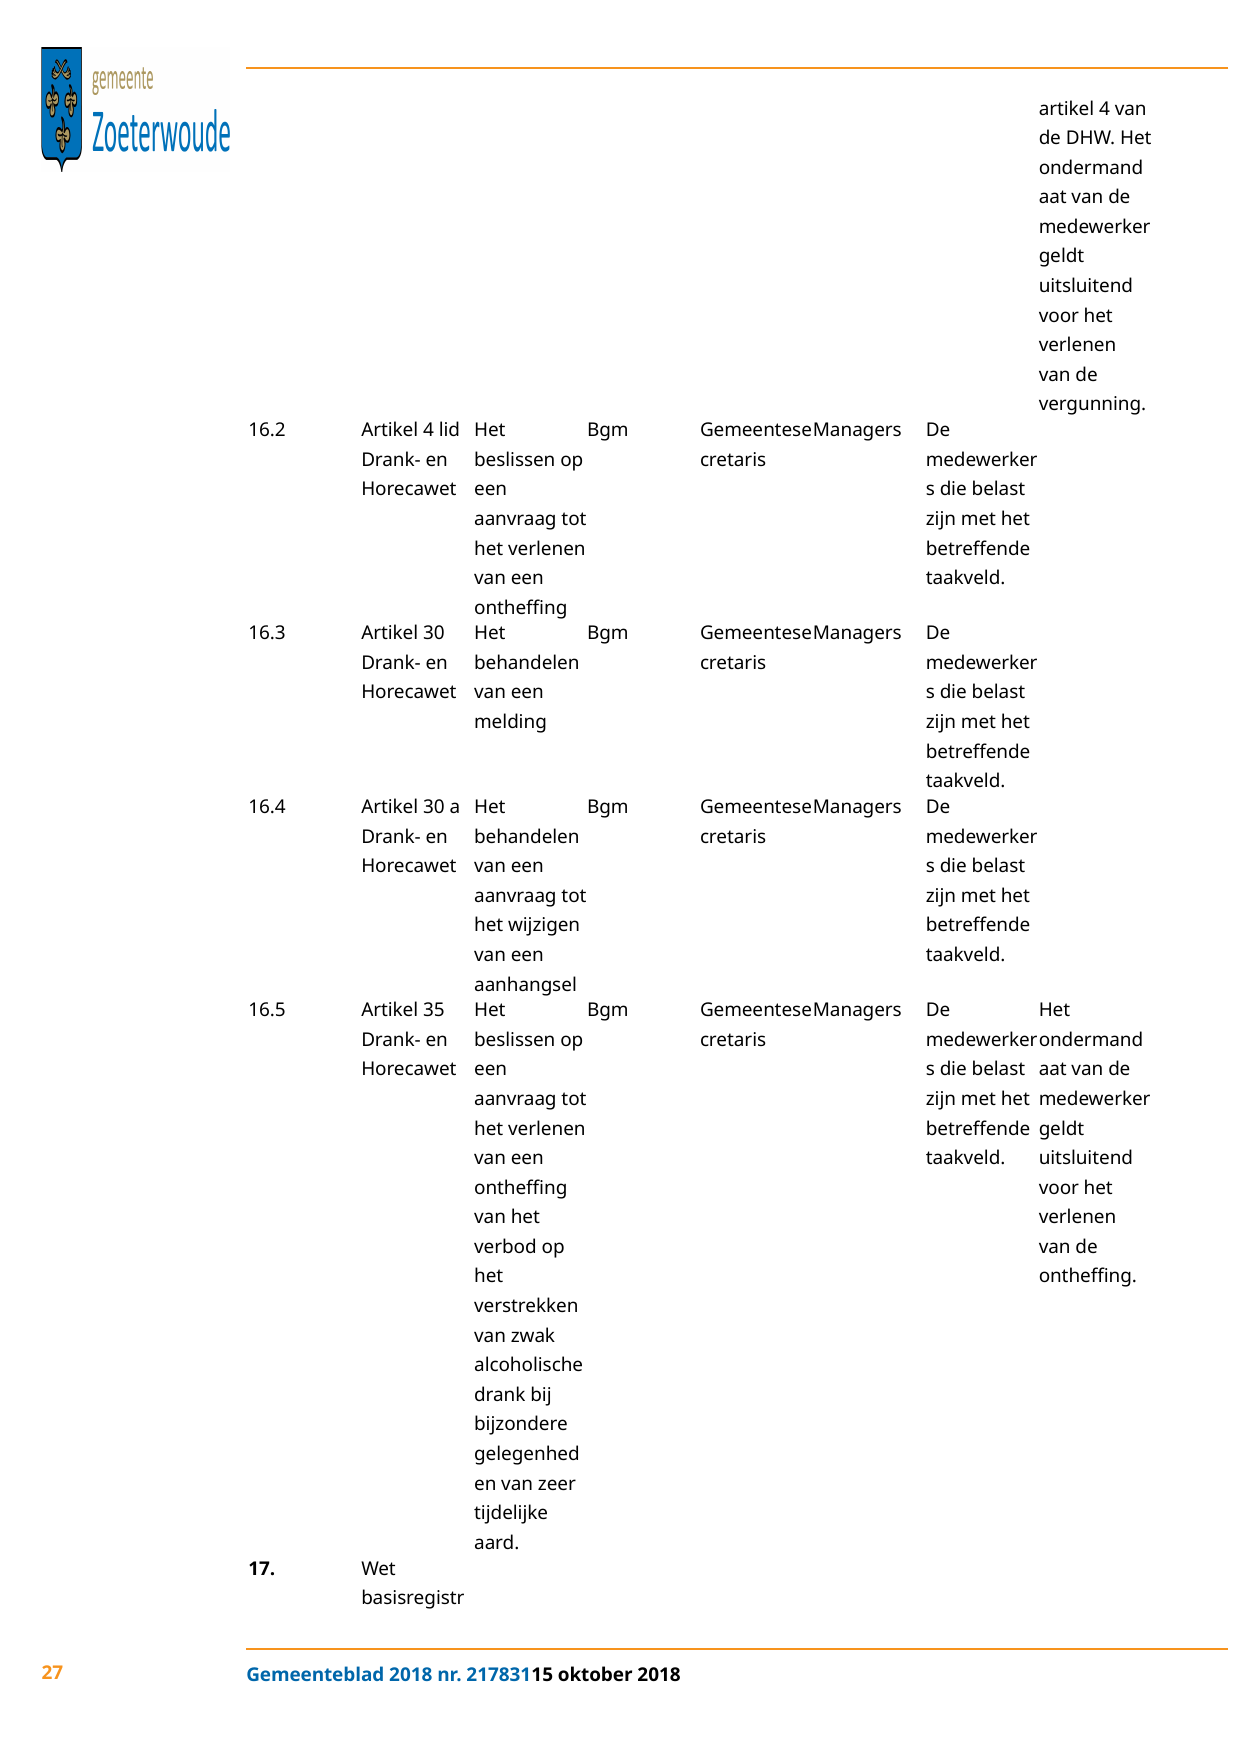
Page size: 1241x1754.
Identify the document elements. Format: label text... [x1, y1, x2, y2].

table_cell Bgm [587, 996, 700, 1555]
table_cell Managers [813, 996, 926, 1555]
table_cell [813, 95, 926, 416]
table_cell [926, 1555, 1038, 1610]
table_cell [248, 95, 361, 416]
table_cell Het behandelen van een aanvraag tot het wijzigen van een aanhangsel [474, 793, 587, 996]
table_cell [813, 1555, 926, 1610]
table_cell Bgm [587, 620, 700, 793]
table_cell artikel 4 van de DHW. Het ondermandaat van de medewerker geldt uitsluitend voor het verlenen van de vergunning. [1039, 95, 1152, 416]
table_cell Gemeentesecretaris [700, 416, 813, 619]
table_cell Het beslissen op een aanvraag tot het verlenen van een ontheffing [474, 416, 587, 619]
table_cell 16.4 [248, 793, 361, 996]
table_cell Wet basisregistr [361, 1555, 474, 1610]
table_cell [1039, 793, 1152, 996]
table_cell De medewerkers die belast zijn met het betreffende taakveld. [926, 416, 1038, 619]
table_cell 16.2 [248, 416, 361, 619]
table_cell Bgm [587, 793, 700, 996]
table_cell 16.3 [248, 620, 361, 793]
table_cell Gemeentesecretaris [700, 793, 813, 996]
table_cell De medewerkers die belast zijn met het betreffende taakveld. [926, 793, 1038, 996]
picture [41, 47, 231, 172]
table_cell Het beslissen op een aanvraag tot het verlenen van een ontheffing van het verbod op het verstrekken van zwak alcoholische drank bij bijzondere gelegenheden van zeer tijdelijke aard. [474, 996, 587, 1555]
table_cell Managers [813, 620, 926, 793]
table_cell 17. [248, 1555, 361, 1610]
table_cell [926, 95, 1038, 416]
table_cell Gemeentesecretaris [700, 996, 813, 1555]
table_cell Artikel 30 a Drank- en Horecawet [361, 793, 474, 996]
table_cell 16.5 [248, 996, 361, 1555]
table_cell [1039, 416, 1152, 619]
table_cell [587, 95, 700, 416]
table_cell Artikel 4 lid Drank- en Horecawet [361, 416, 474, 619]
table_cell Bgm [587, 416, 700, 619]
table_cell [474, 1555, 587, 1610]
table_cell Gemeentesecretaris [700, 620, 813, 793]
table_cell [700, 95, 813, 416]
table_cell [1039, 1555, 1152, 1610]
table_cell Het behandelen van een melding [474, 620, 587, 793]
table_cell [474, 95, 587, 416]
table_cell Managers [813, 416, 926, 619]
table_cell [587, 1555, 700, 1610]
table_cell [361, 95, 474, 416]
table_cell [700, 1555, 813, 1610]
table_cell De medewerkers die belast zijn met het betreffende taakveld. [926, 620, 1038, 793]
table_cell Artikel 35 Drank- en Horecawet [361, 996, 474, 1555]
table_cell [1039, 620, 1152, 793]
table_cell Het ondermandaat van de medewerker geldt uitsluitend voor het verlenen van de ontheffing. [1039, 996, 1152, 1555]
table_cell Managers [813, 793, 926, 996]
table_cell De medewerkers die belast zijn met het betreffende taakveld. [926, 996, 1038, 1555]
table_cell Artikel 30 Drank- en Horecawet [361, 620, 474, 793]
